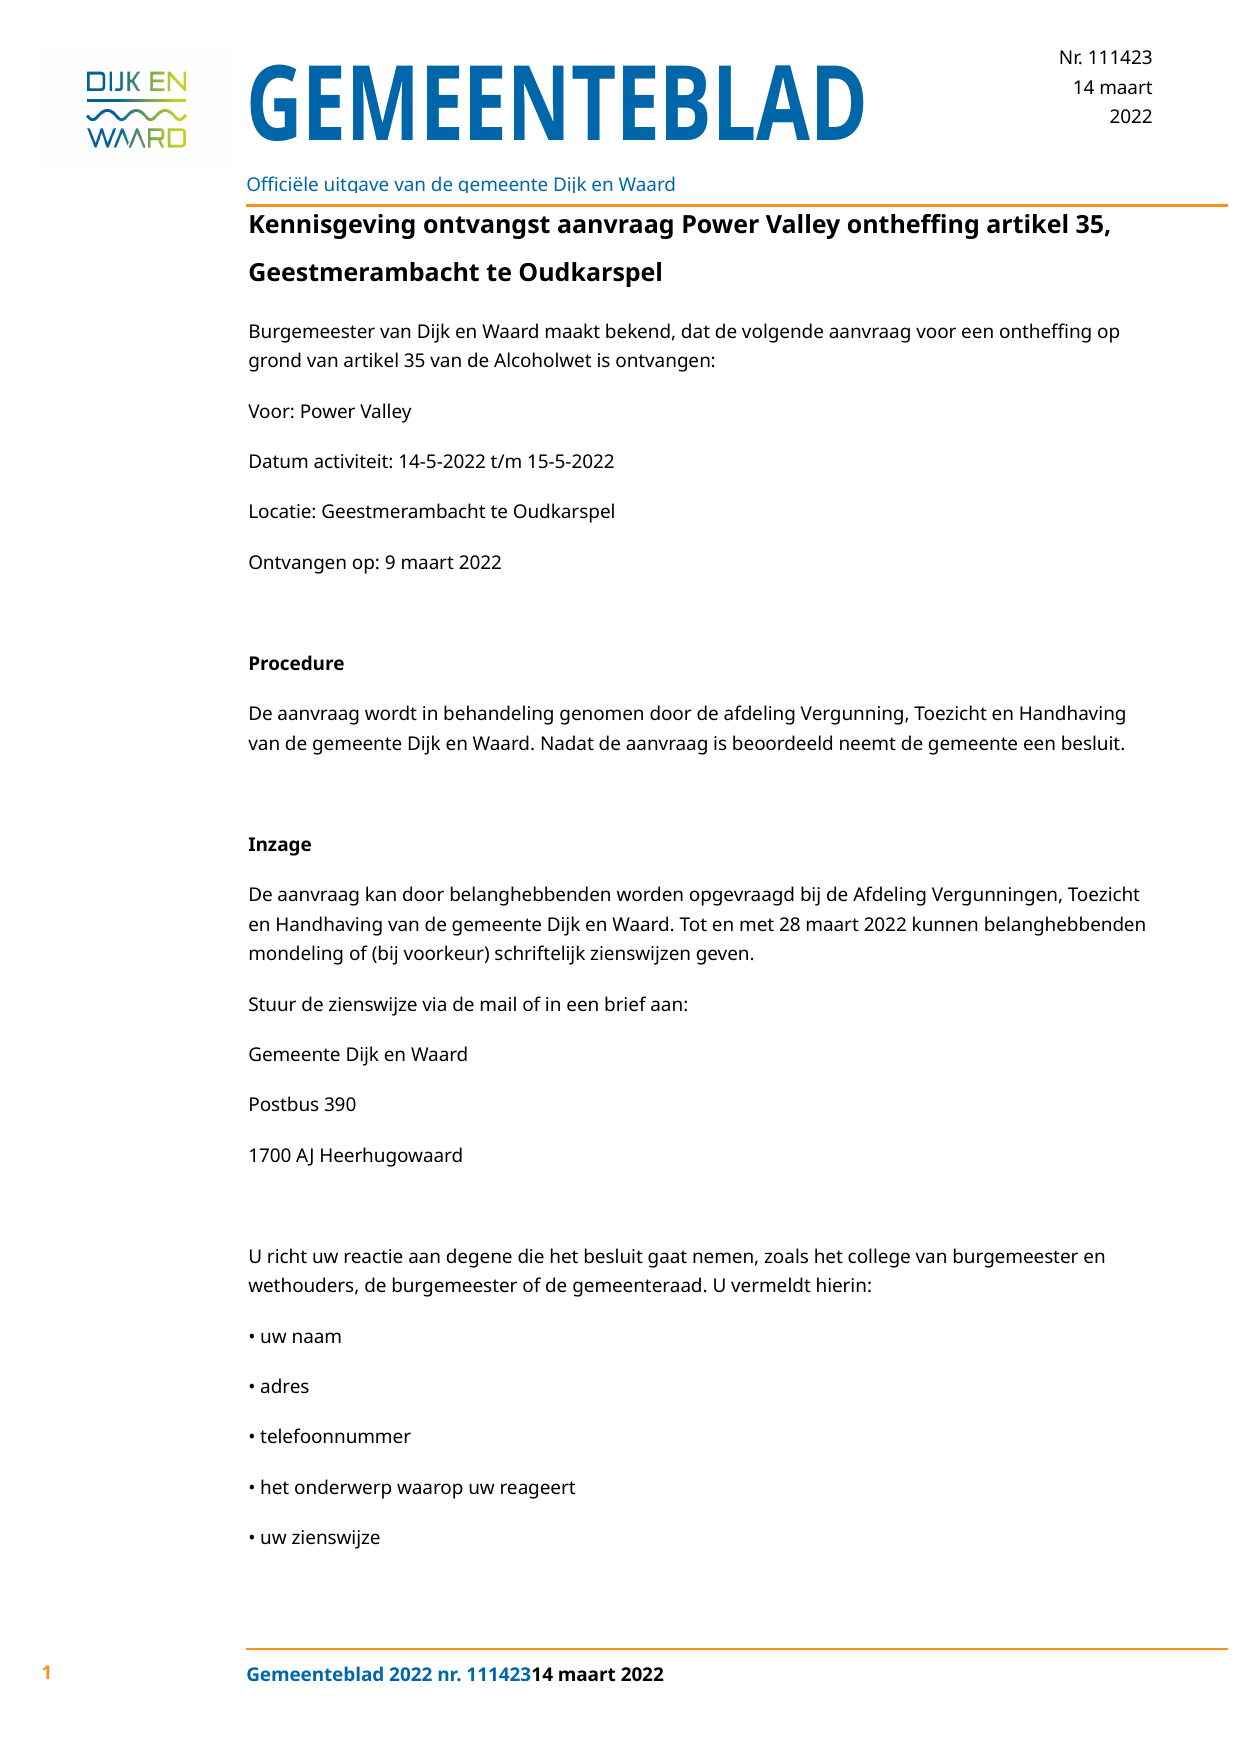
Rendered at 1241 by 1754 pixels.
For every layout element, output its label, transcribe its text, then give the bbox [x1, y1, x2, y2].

text Procedure [248, 650, 1152, 676]
picture [41, 47, 231, 172]
text • adres [248, 1373, 1152, 1399]
text • het onderwerp waarop uw reageert [248, 1474, 1152, 1500]
text U richt uw reactie aan degene die het besluit gaat nemen, zoals het college van burgemeester en wethouders, de burgemeester of de gemeenteraad. U vermeldt hierin: [248, 1243, 1152, 1298]
text • uw naam [248, 1323, 1152, 1349]
text 1700 AJ Heerhugowaard [248, 1142, 1152, 1168]
text Ontvangen op: 9 maart 2022 [248, 549, 1152, 575]
text De aanvraag wordt in behandeling genomen door de afdeling Vergunning, Toezicht en Handhaving van de gemeente Dijk en Waard. Nadat de aanvraag is beoordeeld neemt de gemeente een besluit. [248, 700, 1152, 756]
text Locatie: Geestmerambacht te Oudkarspel [248, 499, 1152, 524]
text • telefoonnummer [248, 1424, 1152, 1449]
text Stuur de zienswijze via de mail of in een brief aan: [248, 991, 1152, 1017]
text Kennisgeving ontvangst aanvraag Power Valley ontheffing artikel 35, Geestmerambacht te Oudkarspel [248, 207, 1152, 288]
text Gemeente Dijk en Waard [248, 1041, 1152, 1067]
text De aanvraag kan door belanghebbenden worden opgevraagd bij de Afdeling Vergunningen, Toezicht en Handhaving van de gemeente Dijk en Waard. Tot en met 28 maart 2022 kunnen belanghebbenden mondeling of (bij voorkeur) schriftelijk zienswijzen geven. [248, 881, 1152, 966]
text • uw zienswijze [248, 1524, 1152, 1550]
text Datum activiteit: 14-5-2022 t/m 15-5-2022 [248, 448, 1152, 474]
text Postbus 390 [248, 1092, 1152, 1117]
text Burgemeester van Dijk en Waard maakt bekend, dat de volgende aanvraag voor een ontheffing op grond van artikel 35 van de Alcoholwet is ontvangen: [248, 318, 1152, 373]
text Inzage [248, 831, 1152, 857]
text Voor: Power Valley [248, 398, 1152, 424]
